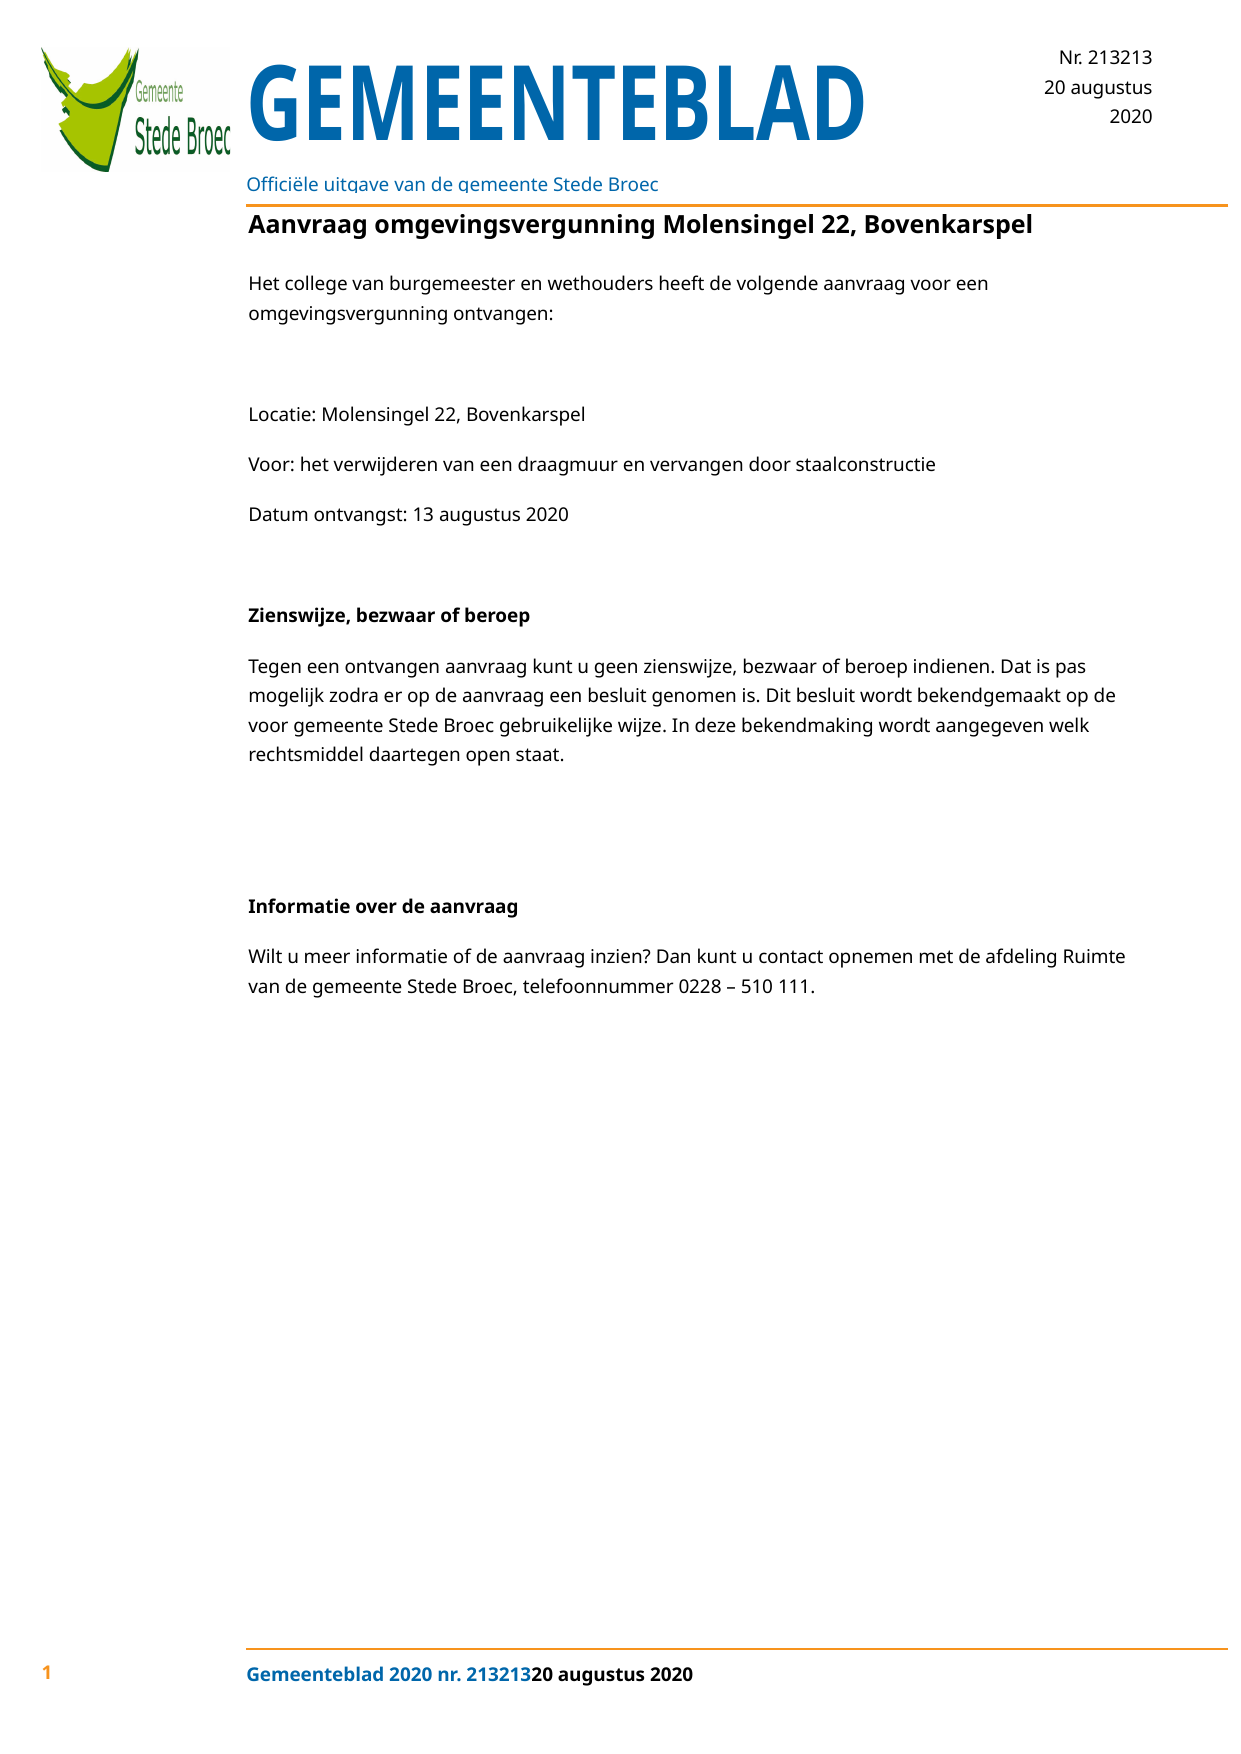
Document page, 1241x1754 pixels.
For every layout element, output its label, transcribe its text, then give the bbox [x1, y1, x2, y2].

text Voor: het verwijderen van een draagmuur en vervangen door staalconstructie [248, 451, 1152, 477]
text Informatie over de aanvraag [248, 893, 1152, 918]
text Zienswijze, bezwaar of beroep [248, 602, 1152, 628]
text Aanvraag omgevingsvergunning Molensingel 22, Bovenkarspel [248, 207, 1152, 241]
text Tegen een ontvangen aanvraag kunt u geen zienswijze, bezwaar of beroep indienen. Dat is pas mogelijk zodra er op de aanvraag een besluit genomen is. Dit besluit wordt bekendgemaakt op de voor gemeente Stede Broec gebruikelijke wijze. In deze bekendmaking wordt aangegeven welk rechtsmiddel daartegen open staat. [248, 653, 1152, 767]
text Wilt u meer informatie of de aanvraag inzien? Dan kunt u contact opnemen met de afdeling Ruimte van de gemeente Stede Broec, telefoonnummer 0228 – 510 111. [248, 943, 1152, 998]
text Het college van burgemeester en wethouders heeft de volgende aanvraag voor een omgevingsvergunning ontvangen: [248, 270, 1152, 326]
picture [41, 47, 231, 172]
text Locatie: Molensingel 22, Bovenkarspel [248, 401, 1152, 426]
text Datum ontvangst: 13 augustus 2020 [248, 502, 1152, 527]
